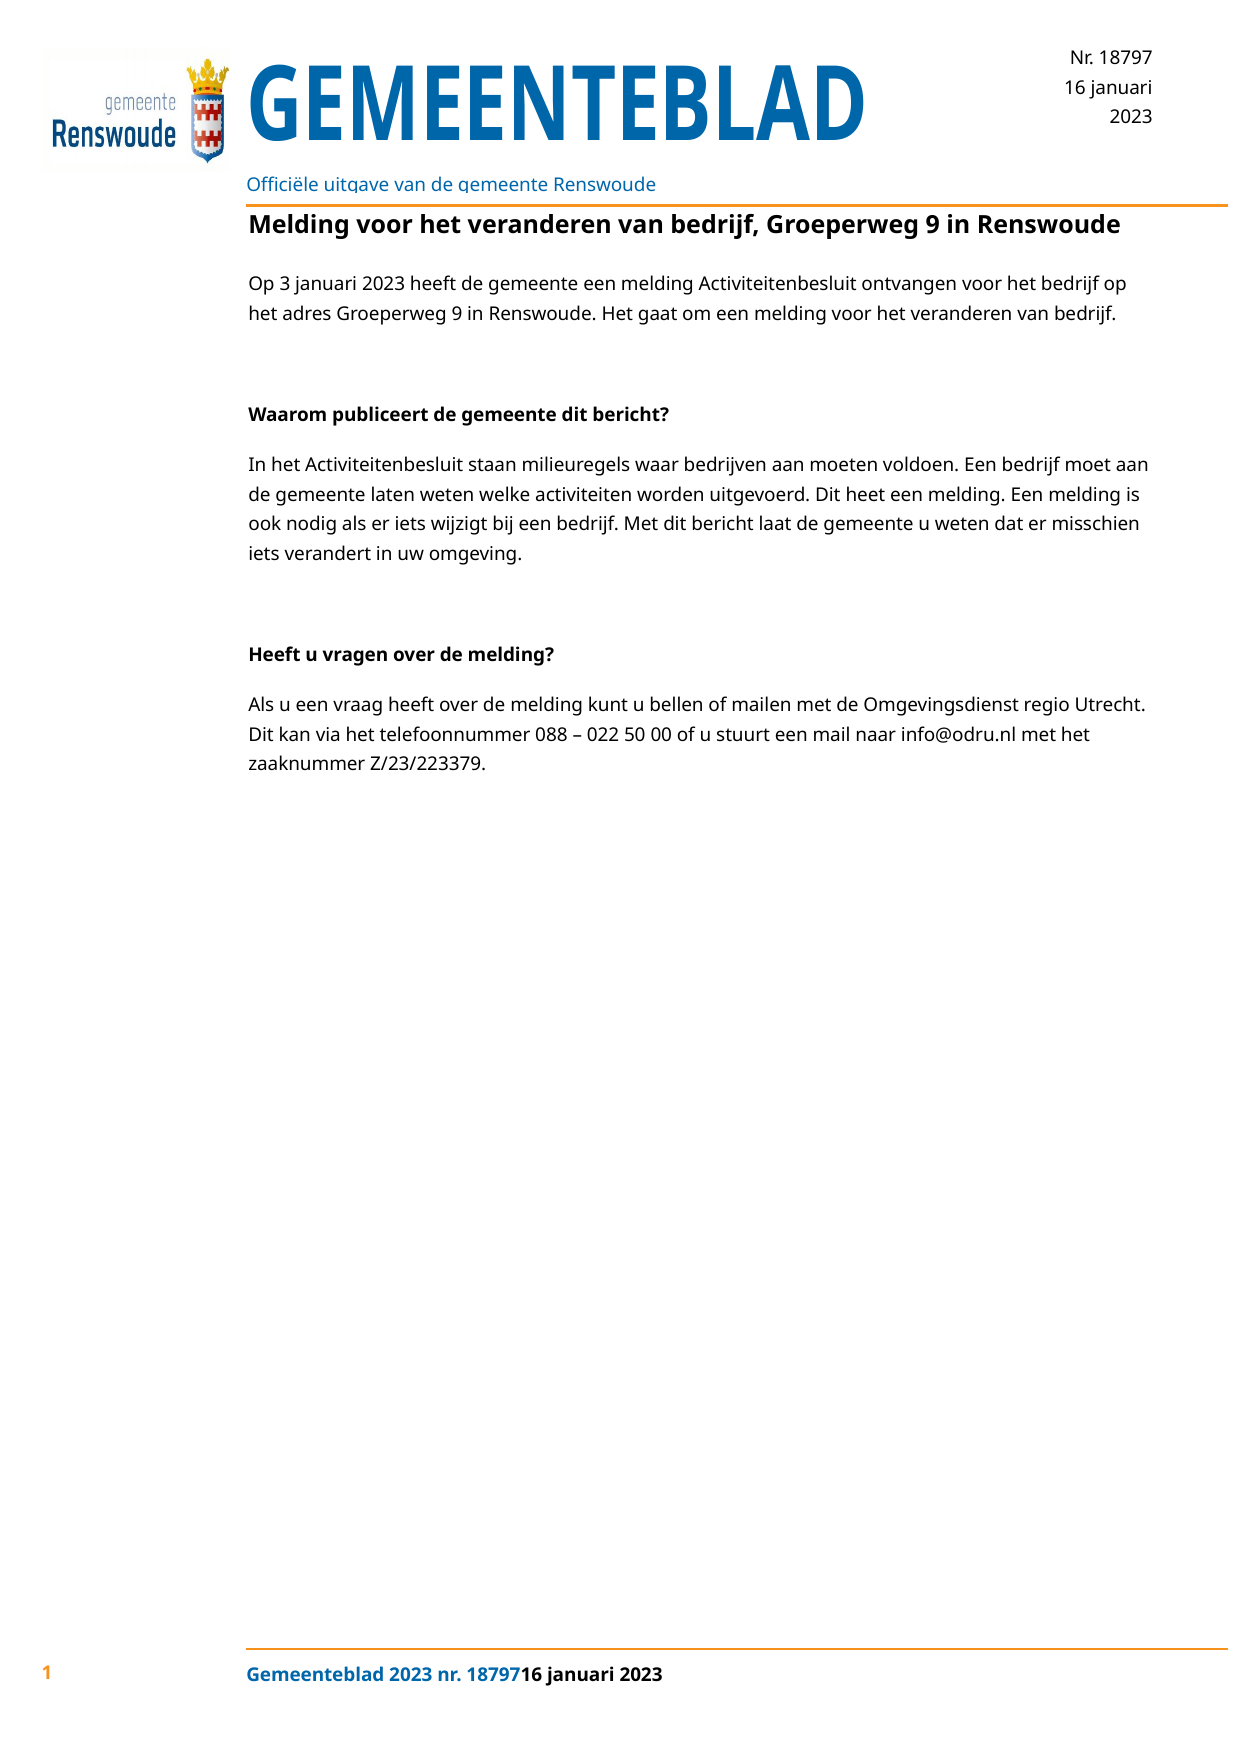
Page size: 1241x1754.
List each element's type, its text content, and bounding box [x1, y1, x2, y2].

text Waarom publiceert de gemeente dit bericht? [248, 401, 1152, 426]
text In het Activiteitenbesluit staan milieuregels waar bedrijven aan moeten voldoen. Een bedrijf moet aan de gemeente laten weten welke activiteiten worden uitgevoerd. Dit heet een melding. Een melding is ook nodig als er iets wijzigt bij een bedrijf. Met dit bericht laat de gemeente u weten dat er misschien iets verandert in uw omgeving. [248, 451, 1152, 566]
picture [41, 47, 231, 172]
text Heeft u vragen over de melding? [248, 641, 1152, 666]
text Op 3 januari 2023 heeft de gemeente een melding Activiteitenbesluit ontvangen voor het bedrijf op het adres Groeperweg 9 in Renswoude. Het gaat om een melding voor het veranderen van bedrijf. [248, 270, 1152, 326]
text Als u een vraag heeft over de melding kunt u bellen of mailen met de Omgevingsdienst regio Utrecht. Dit kan via het telefoonnummer 088 – 022 50 00 of u stuurt een mail naar info@odru.nl met het zaaknummer Z/23/223379. [248, 691, 1152, 776]
text Melding voor het veranderen van bedrijf, Groeperweg 9 in Renswoude [248, 207, 1152, 241]
